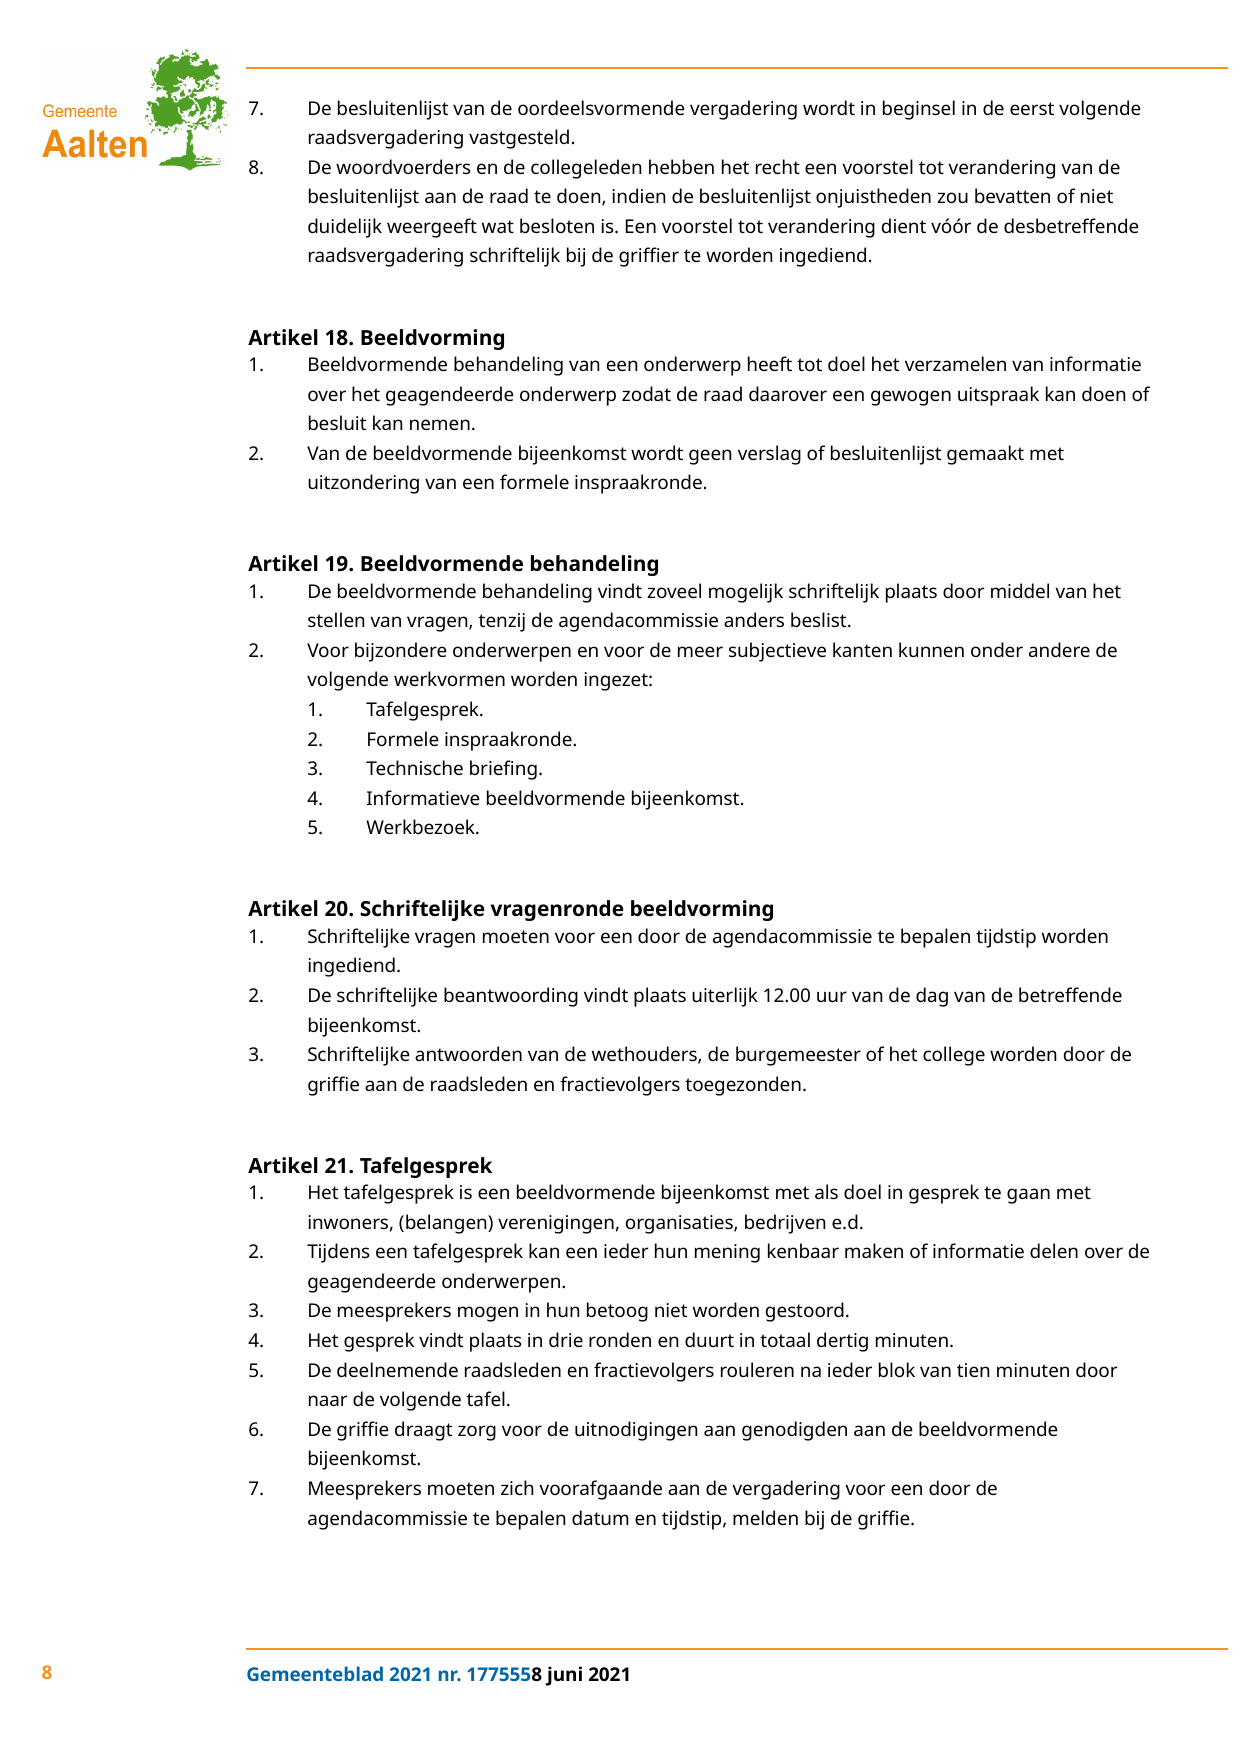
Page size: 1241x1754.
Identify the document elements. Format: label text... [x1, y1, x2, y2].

list Werkbezoek. [307, 814, 1152, 840]
list De schriftelijke beantwoording vindt plaats uiterlijk 12.00 uur van de dag van de betreffende bijeenkomst. [248, 982, 1152, 1037]
list De beeldvormende behandeling vindt zoveel mogelijk schriftelijk plaats door middel van het stellen van vragen, tenzij de agendacommissie anders beslist. [248, 578, 1152, 633]
list De griffie draagt zorg voor de uitnodigingen aan genodigden aan de beeldvormende bijeenkomst. [248, 1416, 1152, 1471]
list De meesprekers mogen in hun betoog niet worden gestoord. [248, 1298, 1152, 1323]
list Meesprekers moeten zich voorafgaande aan de vergadering voor een door de agendacommissie te bepalen datum en tijdstip, melden bij de griffie. [248, 1475, 1152, 1531]
list Voor bijzondere onderwerpen en voor de meer subjectieve kanten kunnen onder andere de volgende werkvormen worden ingezet: [248, 637, 1152, 692]
picture [41, 47, 231, 172]
list De besluitenlijst van de oordeelsvormende vergadering wordt in beginsel in de eerst volgende raadsvergadering vastgesteld. [248, 95, 1152, 150]
list Beeldvormende behandeling van een onderwerp heeft tot doel het verzamelen van informatie over het geagendeerde onderwerp zodat de raad daarover een gewogen uitspraak kan doen of besluit kan nemen. [248, 351, 1152, 436]
list Tijdens een tafelgesprek kan een ieder hun mening kenbaar maken of informatie delen over de geagendeerde onderwerpen. [248, 1238, 1152, 1294]
list Het gesprek vindt plaats in drie ronden en duurt in totaal dertig minuten. [248, 1327, 1152, 1353]
list Het tafelgesprek is een beeldvormende bijeenkomst met als doel in gesprek te gaan met inwoners, (belangen) verenigingen, organisaties, bedrijven e.d. [248, 1179, 1152, 1235]
list De deelnemende raadsleden en fractievolgers rouleren na ieder blok van tien minuten door naar de volgende tafel. [248, 1357, 1152, 1412]
list Informatieve beeldvormende bijeenkomst. [307, 785, 1152, 811]
list Van de beeldvormende bijeenkomst wordt geen verslag of besluitenlijst gemaakt met uitzondering van een formele inspraakronde. [248, 440, 1152, 495]
text Artikel 18. Beeldvorming [248, 323, 1152, 351]
list Schriftelijke vragen moeten voor een door de agendacommissie te bepalen tijdstip worden ingediend. [248, 923, 1152, 978]
list De woordvoerders en de collegeleden hebben het recht een voorstel tot verandering van de besluitenlijst aan de raad te doen, indien de besluitenlijst onjuistheden zou bevatten of niet duidelijk weergeeft wat besloten is. Een voorstel tot verandering dient vóór de desbetreffende raadsvergadering schriftelijk bij de griffier te worden ingediend. [248, 154, 1152, 268]
text Artikel 20. Schriftelijke vragenronde beeldvorming [248, 894, 1152, 923]
list Schriftelijke antwoorden van de wethouders, de burgemeester of het college worden door de griffie aan de raadsleden en fractievolgers toegezonden. [248, 1041, 1152, 1097]
list Formele inspraakronde. [307, 726, 1152, 752]
list Technische briefing. [307, 755, 1152, 781]
text Artikel 19. Beeldvormende behandeling [248, 549, 1152, 578]
list Tafelgesprek. [307, 696, 1152, 722]
text Artikel 21. Tafelgesprek [248, 1151, 1152, 1179]
